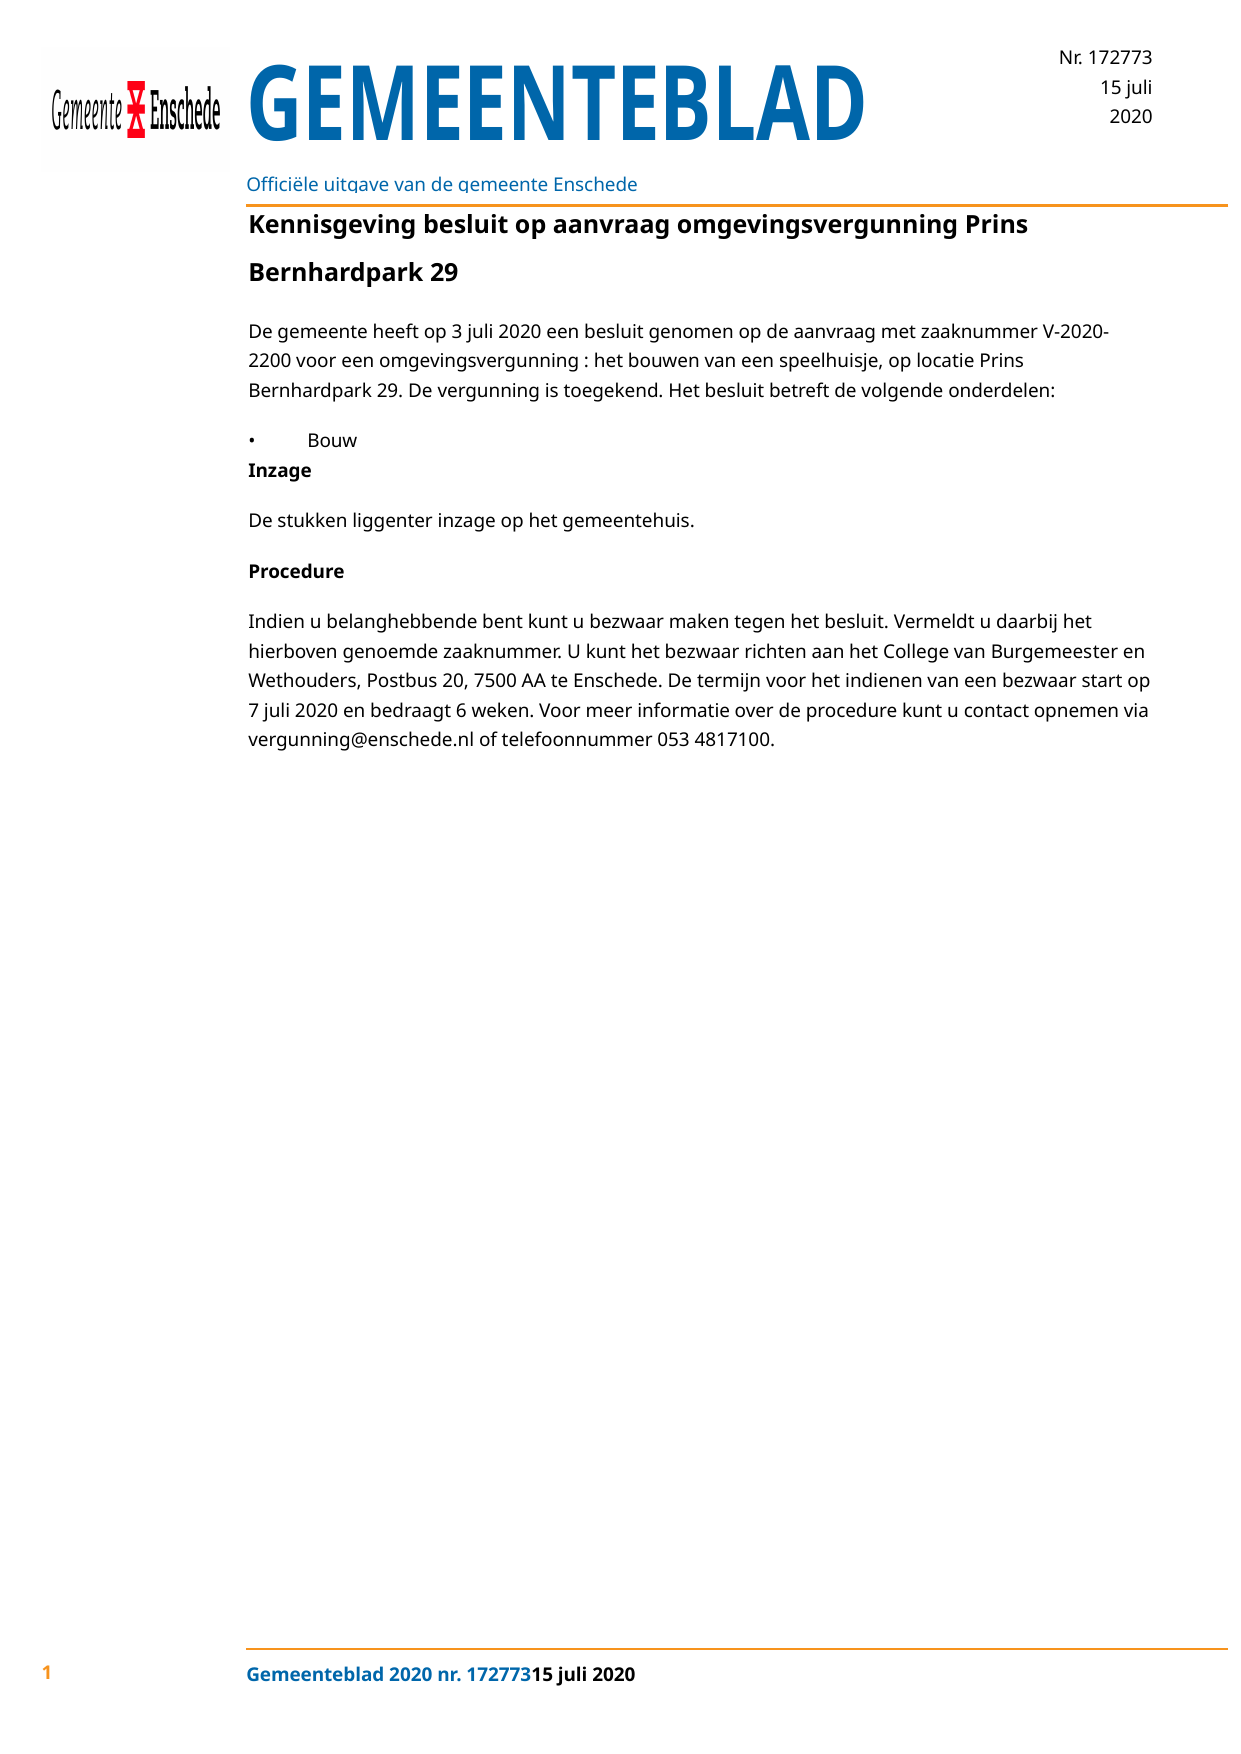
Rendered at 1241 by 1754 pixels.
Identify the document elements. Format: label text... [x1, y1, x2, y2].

text Indien u belanghebbende bent kunt u bezwaar maken tegen het besluit. Vermeldt u daarbij het hierboven genoemde zaaknummer. U kunt het bezwaar richten aan het College van Burgemees­ter en Wethouders, Postbus 20, 7500 AA te Enschede. De termijn voor het indienen van een bezwaar start op 7 juli 2020 en bedraagt 6 weken. Voor meer informatie over de procedure kunt u contact opnemen via vergunning@enschede.nl of telefoonnummer 053 4817100. [248, 608, 1152, 752]
text De gemeente heeft op 3 juli 2020 een besluit genomen op de aanvraag met zaaknummer V-2020-2200 voor een omgevingsvergunning : het bouwen van een speelhuisje, op locatie Prins Bernhardpark 29. De vergunning is toegekend. Het besluit betreft de volgende onderdelen: [248, 318, 1152, 403]
text De stukken liggenter inzage op het gemeentehuis. [248, 507, 1152, 533]
text Procedure [248, 558, 1152, 584]
picture [41, 47, 231, 172]
text Kennisgeving besluit op aanvraag omgevingsvergunning Prins Bernhardpark 29 [248, 207, 1152, 288]
text Inzage [248, 457, 1152, 483]
list Bouw [248, 427, 1152, 453]
